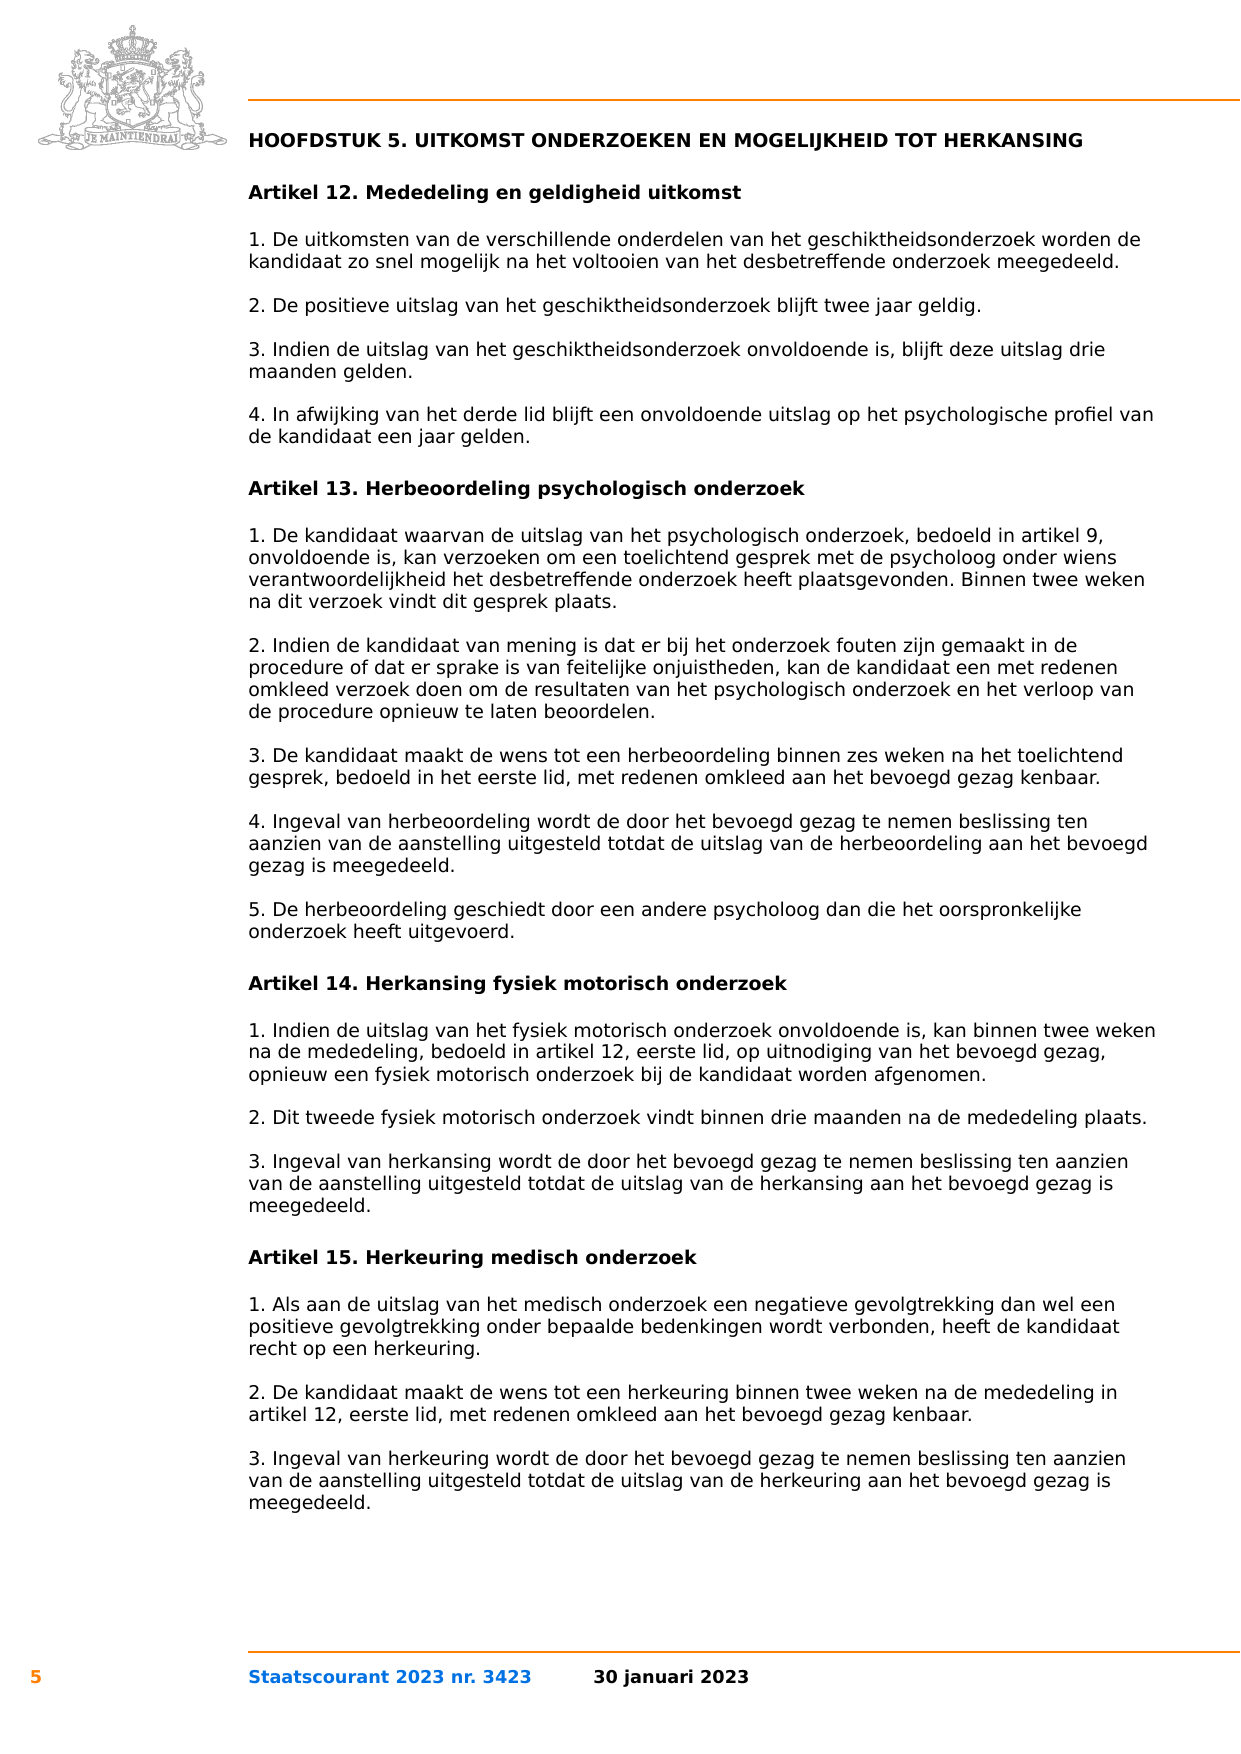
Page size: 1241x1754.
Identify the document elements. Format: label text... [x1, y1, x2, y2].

text 3. Ingeval van herkansing wordt de door het bevoegd gezag te nemen beslissing ten aanzien van de aanstelling uitgesteld totdat de uitslag van de herkansing aan het bevoegd gezag is meegedeeld. [248, 1151, 1163, 1217]
text 1. Als aan de uitslag van het medisch onderzoek een negatieve gevolgtrekking dan wel een positieve gevolgtrekking onder bepaalde bedenkingen wordt verbonden, heeft de kandidaat recht op een herkeuring. [248, 1294, 1163, 1360]
subtitle Artikel 14. Herkansing fysiek motorisch onderzoek [248, 972, 1163, 994]
subtitle HOOFDSTUK 5. UITKOMST ONDERZOEKEN EN MOGELIJKHEID TOT HERKANSING [248, 130, 1163, 152]
text 3. Indien de uitslag van het geschiktheidsonderzoek onvoldoende is, blijft deze uitslag drie maanden gelden. [248, 338, 1163, 382]
text 1. De kandidaat waarvan de uitslag van het psychologisch onderzoek, bedoeld in artikel 9, onvoldoende is, kan verzoeken om een toelichtend gesprek met de psycholoog onder wiens verantwoordelijkheid het desbetreffende onderzoek heeft plaatsgevonden. Binnen twee weken na dit verzoek vindt dit gesprek plaats. [248, 525, 1163, 613]
text 4. In afwijking van het derde lid blijft een onvoldoende uitslag op het psychologische profiel van de kandidaat een jaar gelden. [248, 404, 1163, 448]
text 2. Dit tweede fysiek motorisch onderzoek vindt binnen drie maanden na de mededeling plaats. [248, 1107, 1163, 1129]
text 2. Indien de kandidaat van mening is dat er bij het onderzoek fouten zijn gemaakt in de procedure of dat er sprake is van feitelijke onjuistheden, kan de kandidaat een met redenen omkleed verzoek doen om de resultaten van het psychologisch onderzoek en het verloop van de procedure opnieuw te laten beoordelen. [248, 635, 1163, 723]
text 1. Indien de uitslag van het fysiek motorisch onderzoek onvoldoende is, kan binnen twee weken na de mededeling, bedoeld in artikel 12, eerste lid, op uitnodiging van het bevoegd gezag, opnieuw een fysiek motorisch onderzoek bij de kandidaat worden afgenomen. [248, 1019, 1163, 1085]
text 5. De herbeoordeling geschiedt door een andere psycholoog dan die het oorspronkelijke onderzoek heeft uitgevoerd. [248, 898, 1163, 942]
text 1. De uitkomsten van de verschillende onderdelen van het geschiktheidsonderzoek worden de kandidaat zo snel mogelijk na het voltooien van het desbetreffende onderzoek meegedeeld. [248, 229, 1163, 273]
subtitle Artikel 15. Herkeuring medisch onderzoek [248, 1247, 1163, 1269]
text 2. De kandidaat maakt de wens tot een herkeuring binnen twee weken na de mededeling in artikel 12, eerste lid, met redenen omkleed aan het bevoegd gezag kenbaar. [248, 1382, 1163, 1426]
text 2. De positieve uitslag van het geschiktheidsonderzoek blijft twee jaar geldig. [248, 295, 1163, 317]
text 3. De kandidaat maakt de wens tot een herbeoordeling binnen zes weken na het toelichtend gesprek, bedoeld in het eerste lid, met redenen omkleed aan het bevoegd gezag kenbaar. [248, 745, 1163, 789]
subtitle Artikel 12. Mededeling en geldigheid uitkomst [248, 182, 1163, 204]
text 4. Ingeval van herbeoordeling wordt de door het bevoegd gezag te nemen beslissing ten aanzien van de aanstelling uitgesteld totdat de uitslag van de herbeoordeling aan het bevoegd gezag is meegedeeld. [248, 811, 1163, 877]
subtitle Artikel 13. Herbeoordeling psychologisch onderzoek [248, 478, 1163, 500]
text 3. Ingeval van herkeuring wordt de door het bevoegd gezag te nemen beslissing ten aanzien van de aanstelling uitgesteld totdat de uitslag van de herkeuring aan het bevoegd gezag is meegedeeld. [248, 1448, 1163, 1514]
picture [38, 25, 227, 150]
